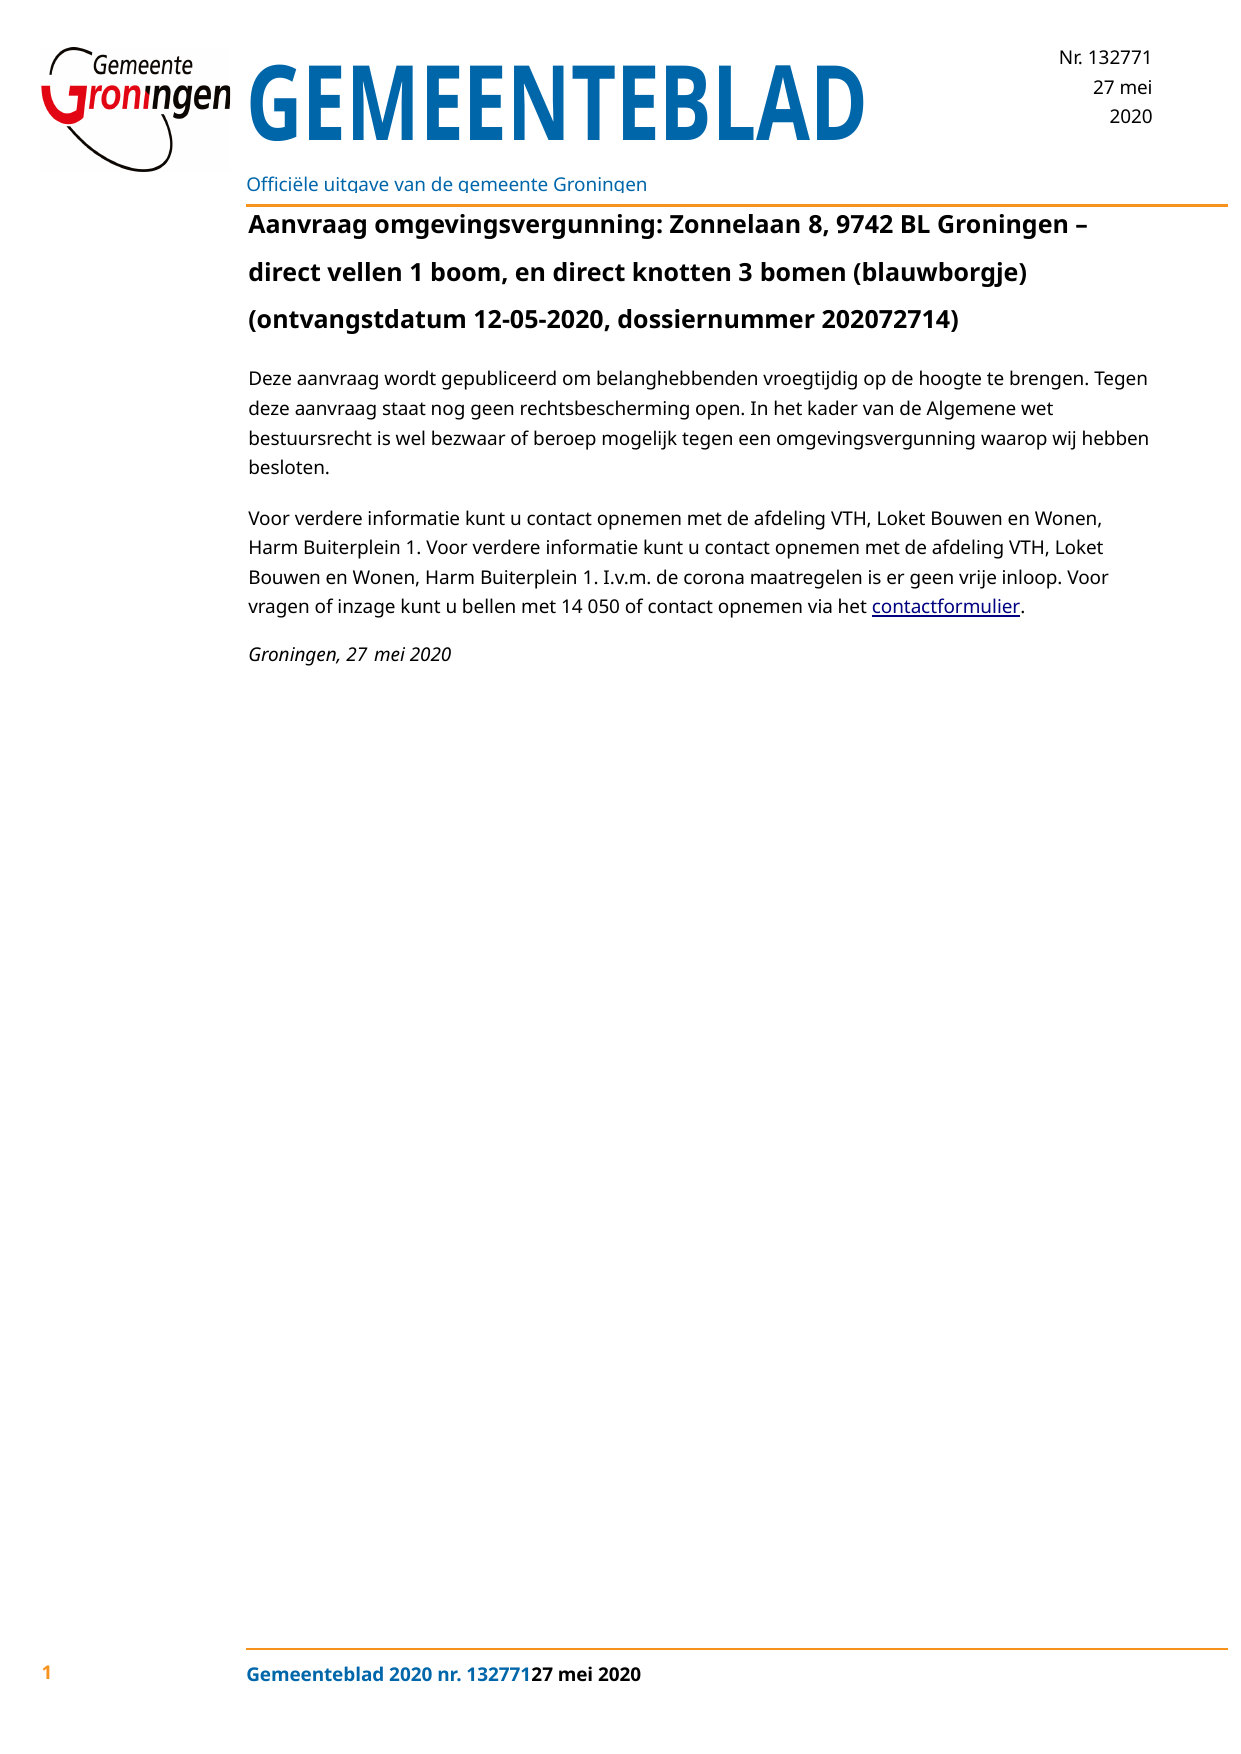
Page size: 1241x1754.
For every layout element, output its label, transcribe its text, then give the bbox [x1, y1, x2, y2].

text Groningen, 27 mei 2020 [248, 641, 1152, 667]
picture [41, 47, 231, 172]
text Aanvraag omgevingsvergunning: Zonnelaan 8, 9742 BL Groningen – direct vellen 1 boom, en direct knotten 3 bomen (blauwborgje) (ontvangstdatum 12-05-2020, dossiernummer 202072714) [248, 207, 1152, 336]
text Deze aanvraag wordt gepubliceerd om belanghebbenden vroegtijdig op de hoogte te brengen. Tegen deze aanvraag staat nog geen rechtsbescherming open. In het kader van de Algemene wet bestuursrecht is wel bezwaar of beroep mogelijk tegen een omgevingsvergunning waarop wij hebben besloten. [248, 366, 1152, 480]
text Voor verdere informatie kunt u contact opnemen met de afdeling VTH, Loket Bouwen en Wonen, Harm Buiterplein 1. Voor verdere informatie kunt u contact opnemen met de afdeling VTH, Loket Bouwen en Wonen, Harm Buiterplein 1. I.v.m. de corona maatregelen is er geen vrije inloop. Voor vragen of inzage kunt u bellen met 14 050 of contact opnemen via het contactformulier. [248, 505, 1152, 619]
